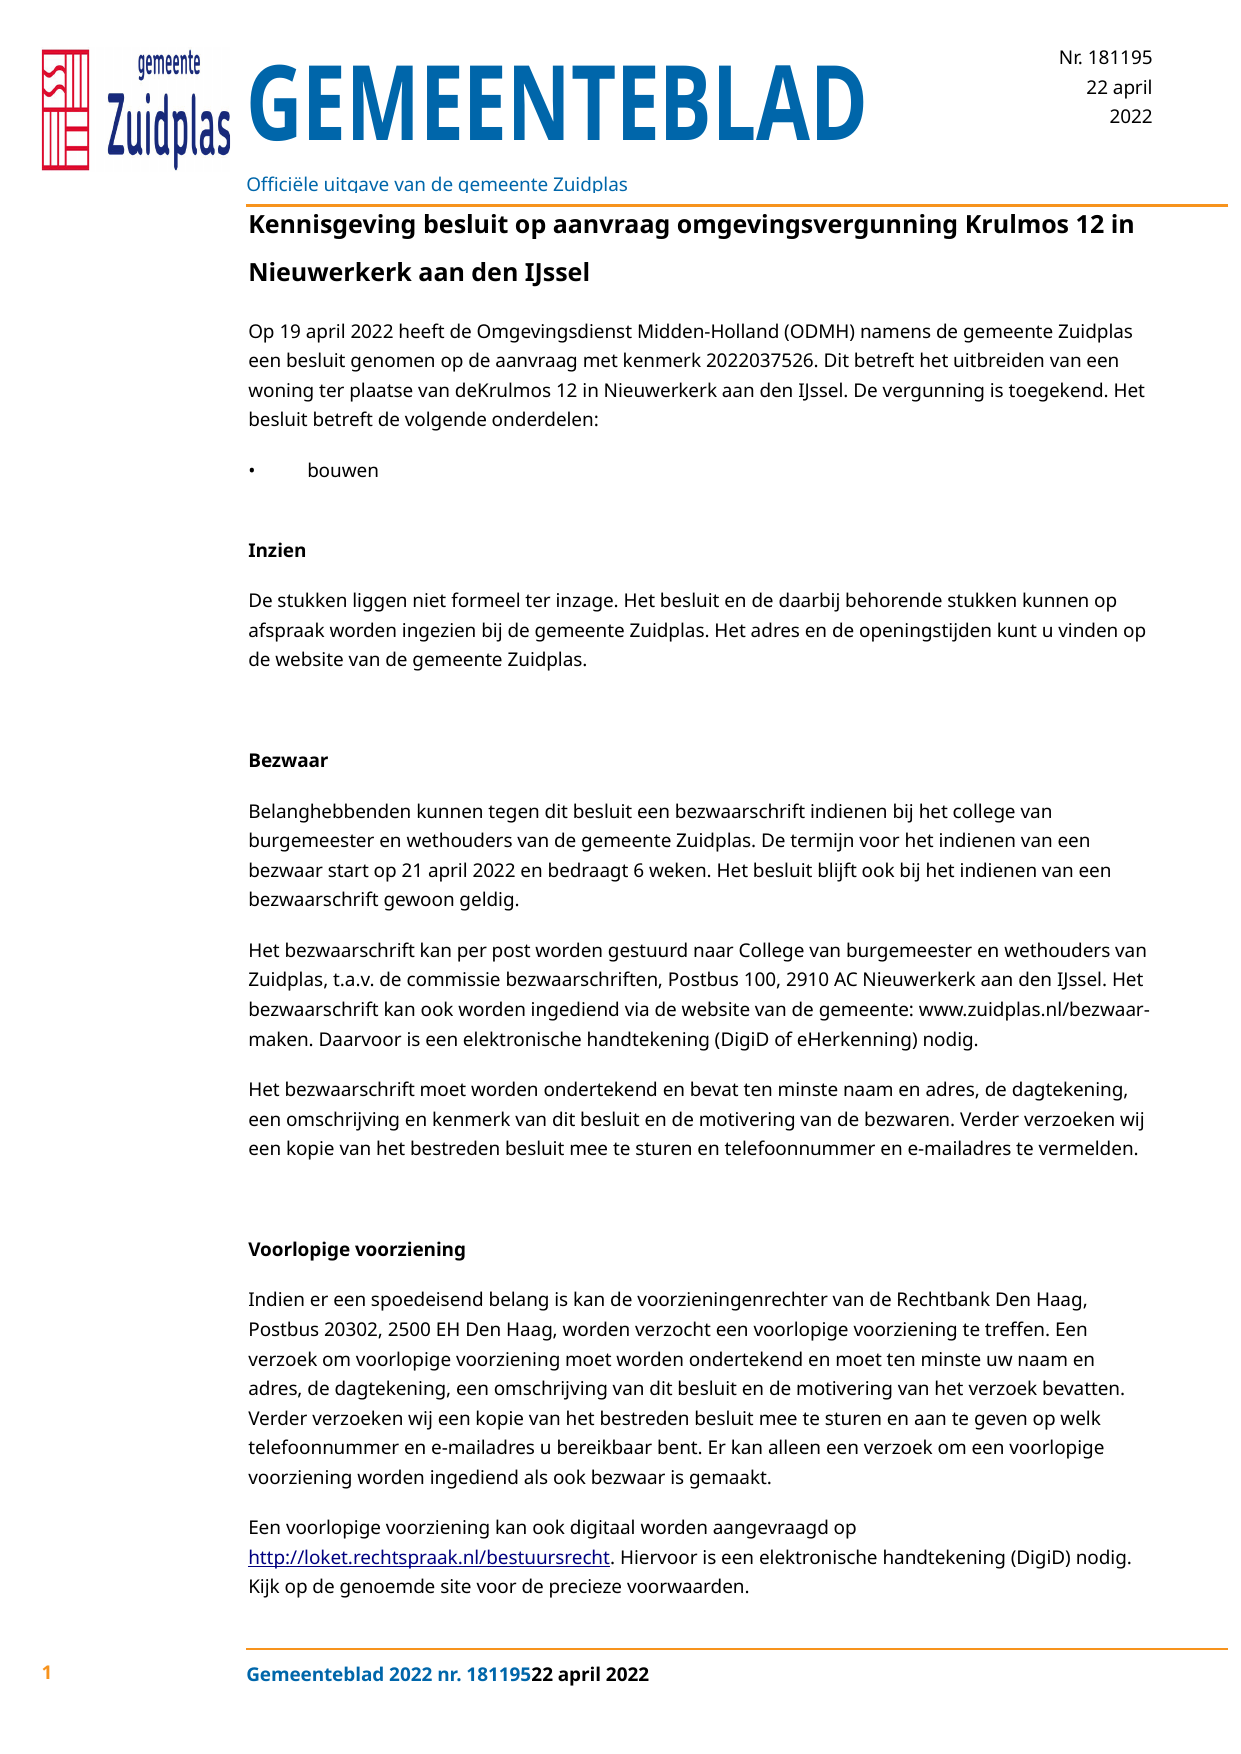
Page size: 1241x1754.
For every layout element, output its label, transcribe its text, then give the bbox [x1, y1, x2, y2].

text Het bezwaarschrift moet worden ondertekend en bevat ten minste naam en adres, de dagtekening, een omschrijving en kenmerk van dit besluit en de motivering van de bezwaren. Verder verzoeken wij een kopie van het bestreden besluit mee te sturen en telefoonnummer en e-mailadres te vermelden. [248, 1076, 1152, 1161]
text De stukken liggen niet formeel ter inzage. Het besluit en de daarbij behorende stukken kunnen op afspraak worden ingezien bij de gemeente Zuidplas. Het adres en de openingstijden kunt u vinden op de website van de gemeente Zuidplas. [248, 587, 1152, 672]
text Indien er een spoedeisend belang is kan de voorzieningenrechter van de Rechtbank Den Haag, Postbus 20302, 2500 EH Den Haag, worden verzocht een voorlopige voorziening te treffen. Een verzoek om voorlopige voorziening moet worden ondertekend en moet ten minste uw naam en adres, de dagtekening, een omschrijving van dit besluit en de motivering van het verzoek bevatten. Verder verzoeken wij een kopie van het bestreden besluit mee te sturen en aan te geven op welk telefoonnummer en e-mailadres u bereikbaar bent. Er kan alleen een verzoek om een voorlopige voorziening worden ingediend als ook bezwaar is gemaakt. [248, 1287, 1152, 1490]
text Een voorlopige voorziening kan ook digitaal worden aangevraagd op http://loket.rechtspraak.nl/bestuursrecht. Hiervoor is een elektronische handtekening (DigiD) nodig. Kijk op de genoemde site voor de precieze voorwaarden. [248, 1514, 1152, 1599]
text Belanghebbenden kunnen tegen dit besluit een bezwaarschrift indienen bij het college van burgemeester en wethouders van de gemeente Zuidplas. De termijn voor het indienen van een bezwaar start op 21 april 2022 en bedraagt 6 weken. Het besluit blijft ook bij het indienen van een bezwaarschrift gewoon geldig. [248, 798, 1152, 912]
list bouwen [248, 457, 1152, 483]
text Voorlopige voorziening [248, 1236, 1152, 1262]
text Het bezwaarschrift kan per post worden gestuurd naar College van burgemeester en wethouders van Zuidplas, t.a.v. de commissie bezwaarschriften, Postbus 100, 2910 AC Nieuwerkerk aan den IJssel. Het bezwaarschrift kan ook worden ingediend via de website van de gemeente: www.zuidplas.nl/bezwaar-maken. Daarvoor is een elektronische handtekening (DigiD of eHerkenning) nodig. [248, 937, 1152, 1052]
text Op 19 april 2022 heeft de Omgevingsdienst Midden-Holland (ODMH) namens de gemeente Zuidplas een besluit genomen op de aanvraag met kenmerk 2022037526. Dit betreft het uitbreiden van een woning ter plaatse van deKrulmos 12 in Nieuwerkerk aan den IJssel. De vergunning is toegekend. Het besluit betreft de volgende onderdelen: [248, 318, 1152, 432]
picture [41, 47, 231, 172]
text Bezwaar [248, 747, 1152, 773]
text Kennisgeving besluit op aanvraag omgevingsvergunning Krulmos 12 in Nieuwerkerk aan den IJssel [248, 207, 1152, 288]
text Inzien [248, 537, 1152, 563]
